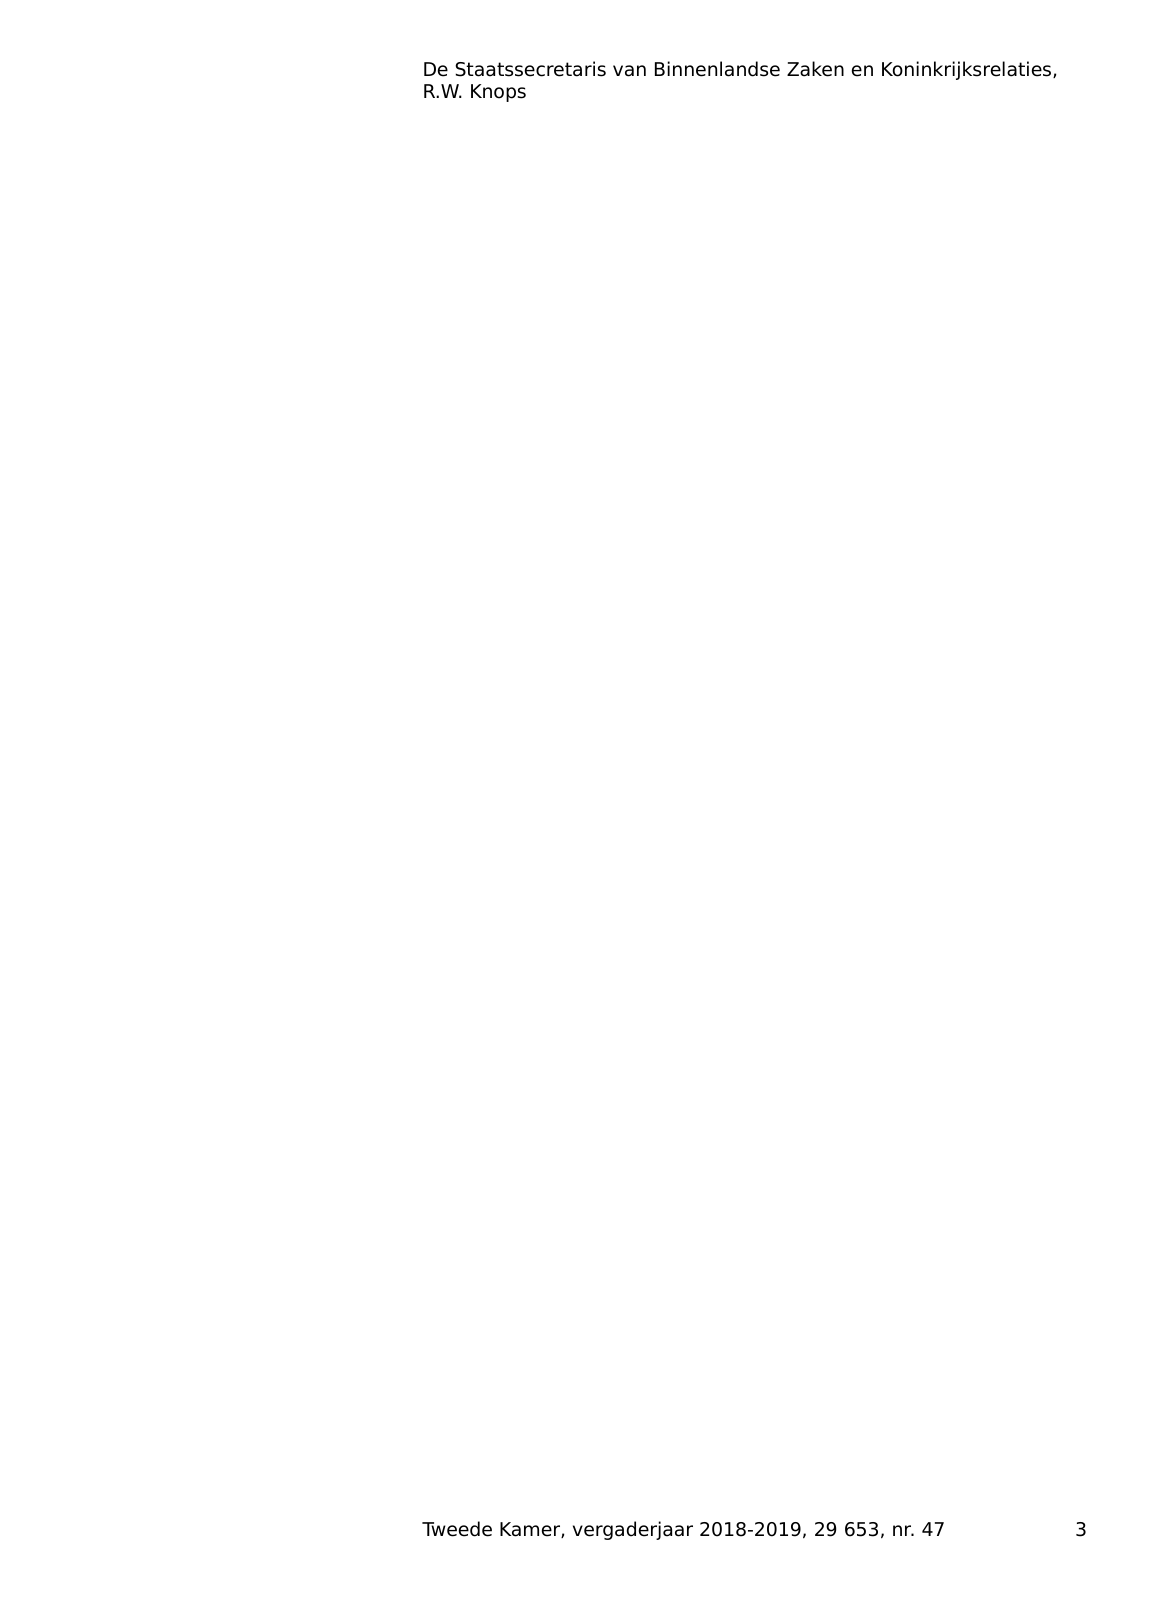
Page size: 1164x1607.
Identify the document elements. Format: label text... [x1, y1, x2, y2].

text De Staatssecretaris van Binnenlandse Zaken en Koninkrijksrelaties, R.W. Knops [422, 59, 1087, 103]
